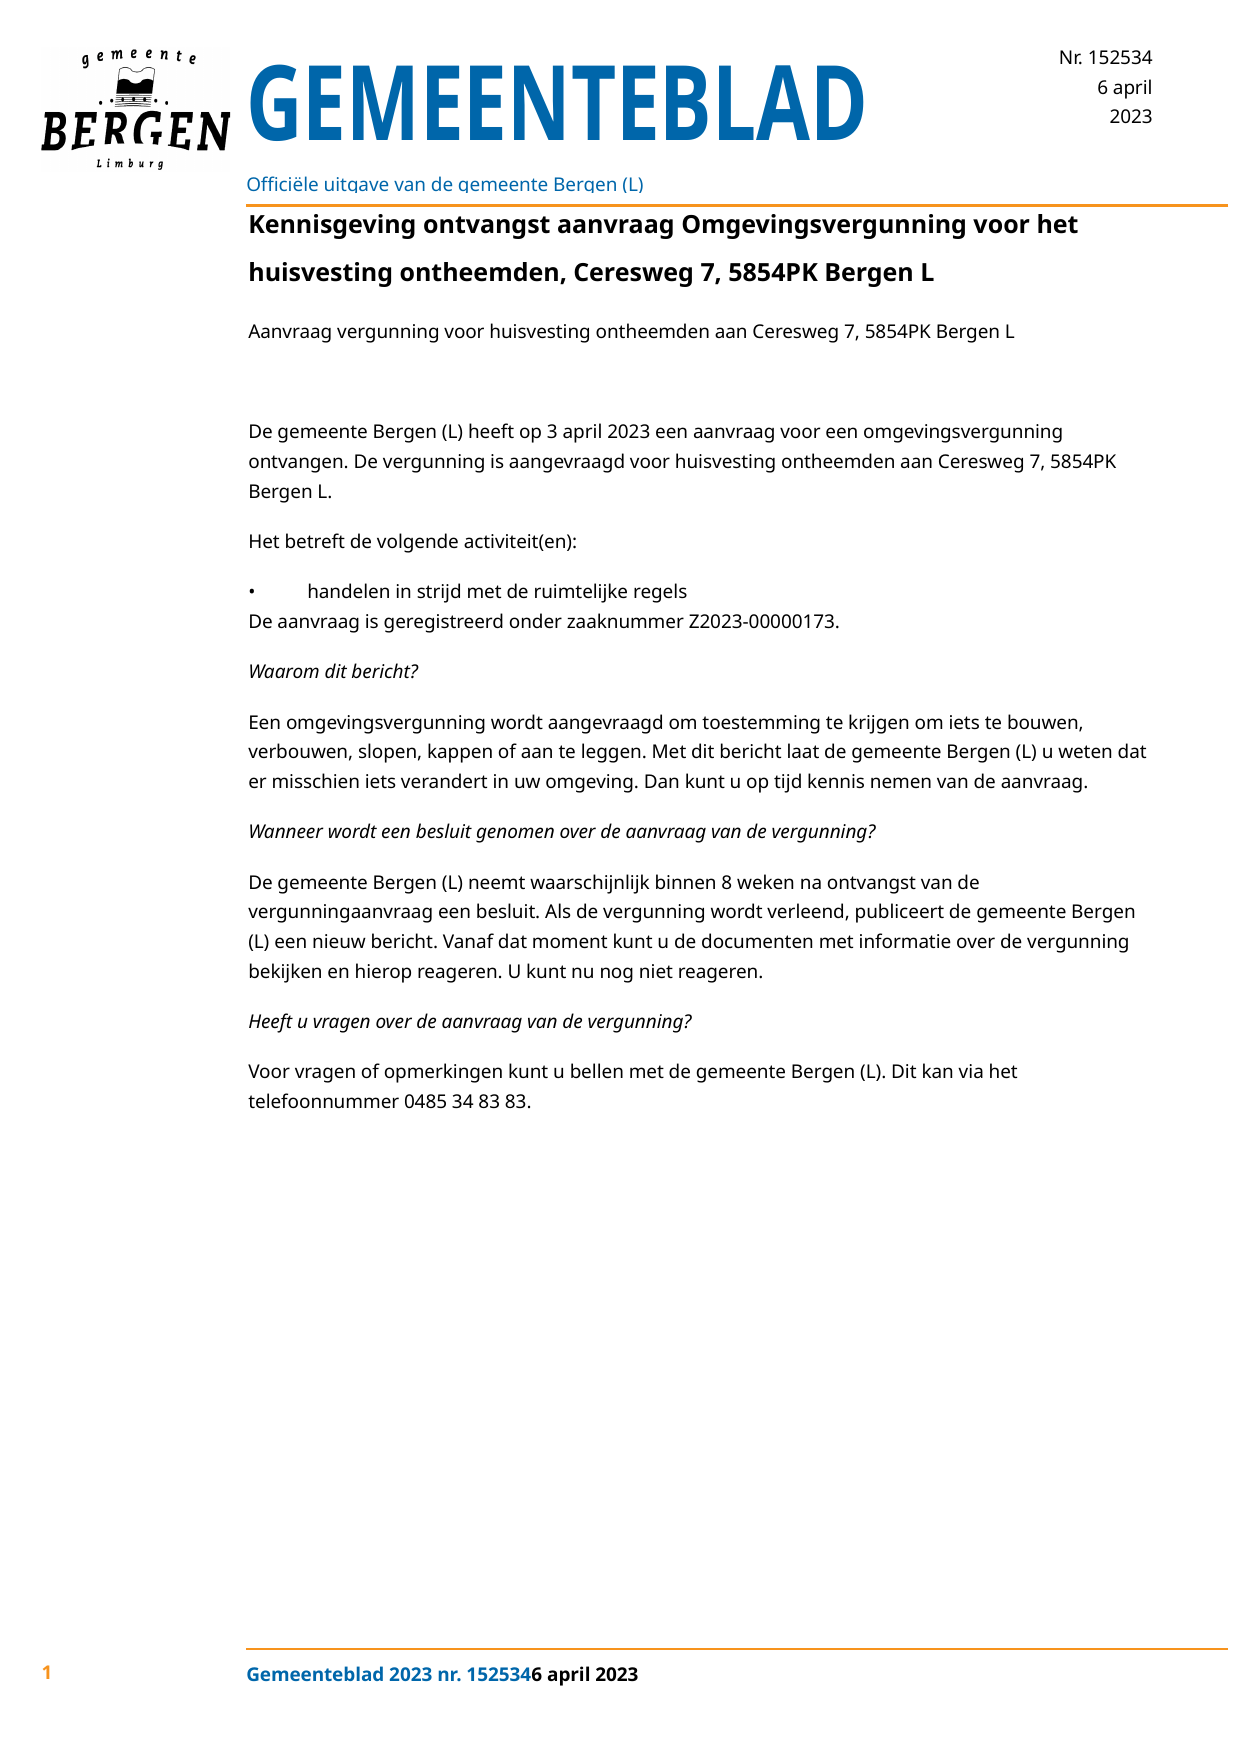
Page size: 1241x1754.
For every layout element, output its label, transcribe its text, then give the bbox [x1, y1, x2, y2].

picture [41, 47, 231, 172]
text De gemeente Bergen (L) neemt waarschijnlijk binnen 8 weken na ontvangst van de vergunningaanvraag een besluit. Als de vergunning wordt verleend, publiceert de gemeente Bergen (L) een nieuw bericht. Vanaf dat moment kunt u de documenten met informatie over de vergunning bekijken en hierop reageren. U kunt nu nog niet reageren. [248, 869, 1152, 984]
text Een omgevingsvergunning wordt aangevraagd om toestemming te krijgen om iets te bouwen, verbouwen, slopen, kappen of aan te leggen. Met dit bericht laat de gemeente Bergen (L) u weten dat er misschien iets verandert in uw omgeving. Dan kunt u op tijd kennis nemen van de aanvraag. [248, 709, 1152, 794]
text De aanvraag is geregistreerd onder zaaknummer Z2023-00000173. [248, 608, 1152, 634]
text Kennisgeving ontvangst aanvraag Omgevingsvergunning voor het huisvesting ontheemden, Ceresweg 7, 5854PK Bergen L [248, 207, 1152, 288]
text Waarom dit bericht? [248, 659, 1152, 684]
list handelen in strijd met de ruimtelijke regels [248, 579, 1152, 604]
text Aanvraag vergunning voor huisvesting ontheemden aan Ceresweg 7, 5854PK Bergen L [248, 318, 1152, 344]
text Het betreft de volgende activiteit(en): [248, 528, 1152, 554]
text Heeft u vragen over de aanvraag van de vergunning? [248, 1008, 1152, 1034]
text Voor vragen of opmerkingen kunt u bellen met de gemeente Bergen (L). Dit kan via het telefoonnummer 0485 34 83 83. [248, 1059, 1152, 1114]
text De gemeente Bergen (L) heeft op 3 april 2023 een aanvraag voor een omgevingsvergunning ontvangen. De vergunning is aangevraagd voor huisvesting ontheemden aan Ceresweg 7, 5854PK Bergen L. [248, 419, 1152, 504]
text Wanneer wordt een besluit genomen over de aanvraag van de vergunning? [248, 819, 1152, 844]
